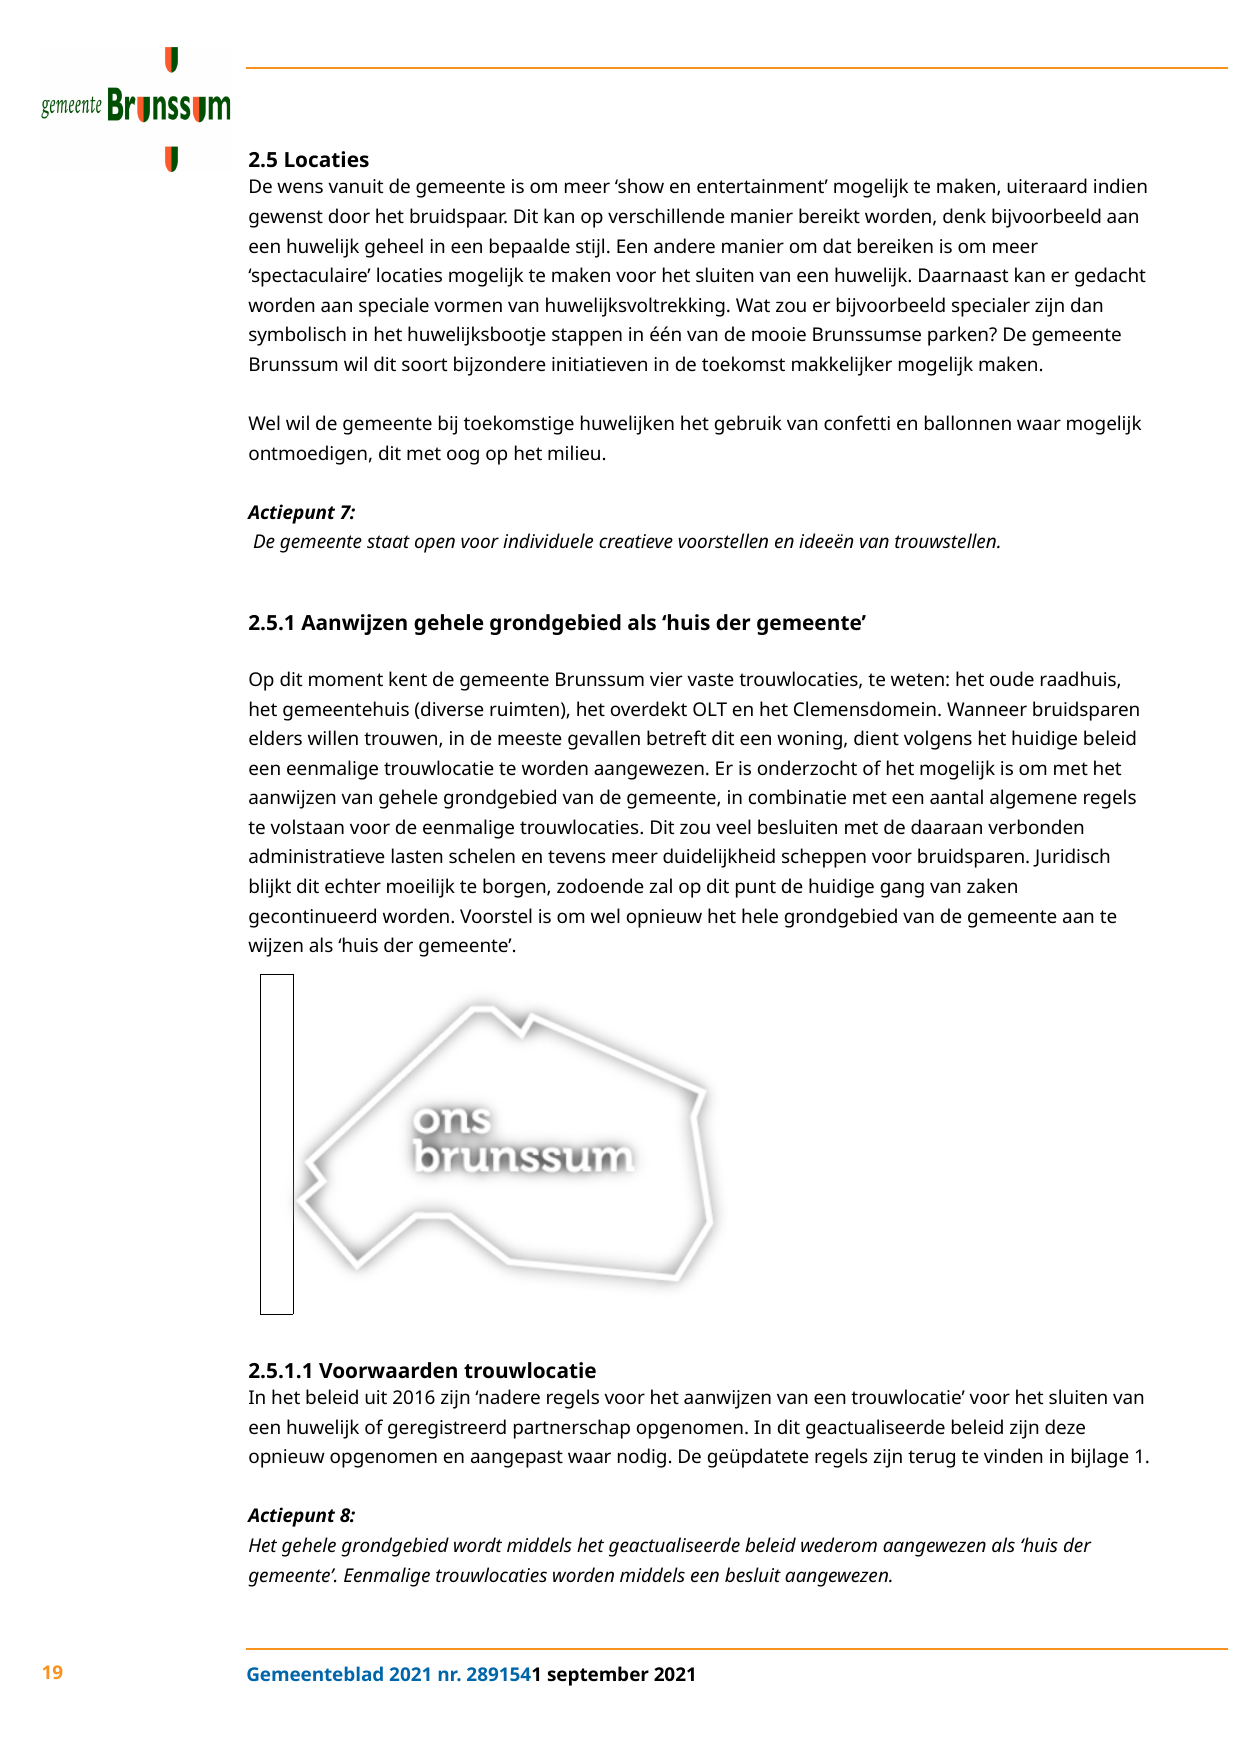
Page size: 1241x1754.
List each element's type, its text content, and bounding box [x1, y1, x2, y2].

text Wel wil de gemeente bij toekomstige huwelijken het gebruik van confetti en ballonnen waar mogelijk ontmoedigen, dit met oog op het milieu. [248, 410, 1152, 466]
text In het beleid uit 2016 zijn ‘nadere regels voor het aanwijzen van een trouwlocatie’ voor het sluiten van een huwelijk of geregistreerd partnerschap opgenomen. In dit geactualiseerde beleid zijn deze opnieuw opgenomen en aangepast waar nodig. De geüpdatete regels zijn terug te vinden in bijlage 1. [248, 1384, 1152, 1469]
picture [41, 47, 231, 172]
picture [268, 982, 742, 1305]
table_header Actiepunt 7: De gemeente staat open voor individuele creatieve voorstellen en ideeën van trouwstellen. [248, 499, 1152, 554]
text 2.5.1 Aanwijzen gehele grondgebied als ‘huis der gemeente’ [248, 608, 1152, 637]
text 2.5 Locaties [248, 145, 1152, 174]
text 2.5.1.1 Voorwaarden trouwlocatie [248, 1356, 1152, 1384]
text Op dit moment kent de gemeente Brunssum vier vaste trouwlocaties, te weten: het oude raadhuis, het gemeentehuis (diverse ruimten), het overdekt OLT en het Clemensdomein. Wanneer bruidsparen elders willen trouwen, in de meeste gevallen betreft dit een woning, dient volgens het huidige beleid een eenmalige trouwlocatie te worden aangewezen. Er is onderzocht of het mogelijk is om met het aanwijzen van gehele grondgebied van de gemeente, in combinatie met een aantal algemene regels te volstaan voor de eenmalige trouwlocaties. Dit zou veel besluiten met de daaraan verbonden administratieve lasten schelen en tevens meer duidelijkheid scheppen voor bruidsparen. Juridisch blijkt dit echter moeilijk te borgen, zodoende zal op dit punt de huidige gang van zaken gecontinueerd worden. Voorstel is om wel opnieuw het hele grondgebied van de gemeente aan te wijzen als ‘huis der gemeente’. [248, 666, 1152, 958]
text De wens vanuit de gemeente is om meer ‘show en entertainment’ mogelijk te maken, uiteraard indien gewenst door het bruidspaar. Dit kan op verschillende manier bereikt worden, denk bijvoorbeeld aan een huwelijk geheel in een bepaalde stijl. Een andere manier om dat bereiken is om meer ‘spectaculaire’ locaties mogelijk te maken voor het sluiten van een huwelijk. Daarnaast kan er gedacht worden aan speciale vormen van huwelijksvoltrekking. Wat zou er bijvoorbeeld specialer zijn dan symbolisch in het huwelijksbootje stappen in één van de mooie Brunssumse parken? De gemeente Brunssum wil dit soort bijzondere initiatieven in de toekomst makkelijker mogelijk maken. [248, 174, 1152, 377]
table_header Actiepunt 8: Het gehele grondgebied wordt middels het geactualiseerde beleid wederom aangewezen als ‘huis der gemeente’. Eenmalige trouwlocaties worden middels een besluit aangewezen. [248, 1503, 1152, 1588]
